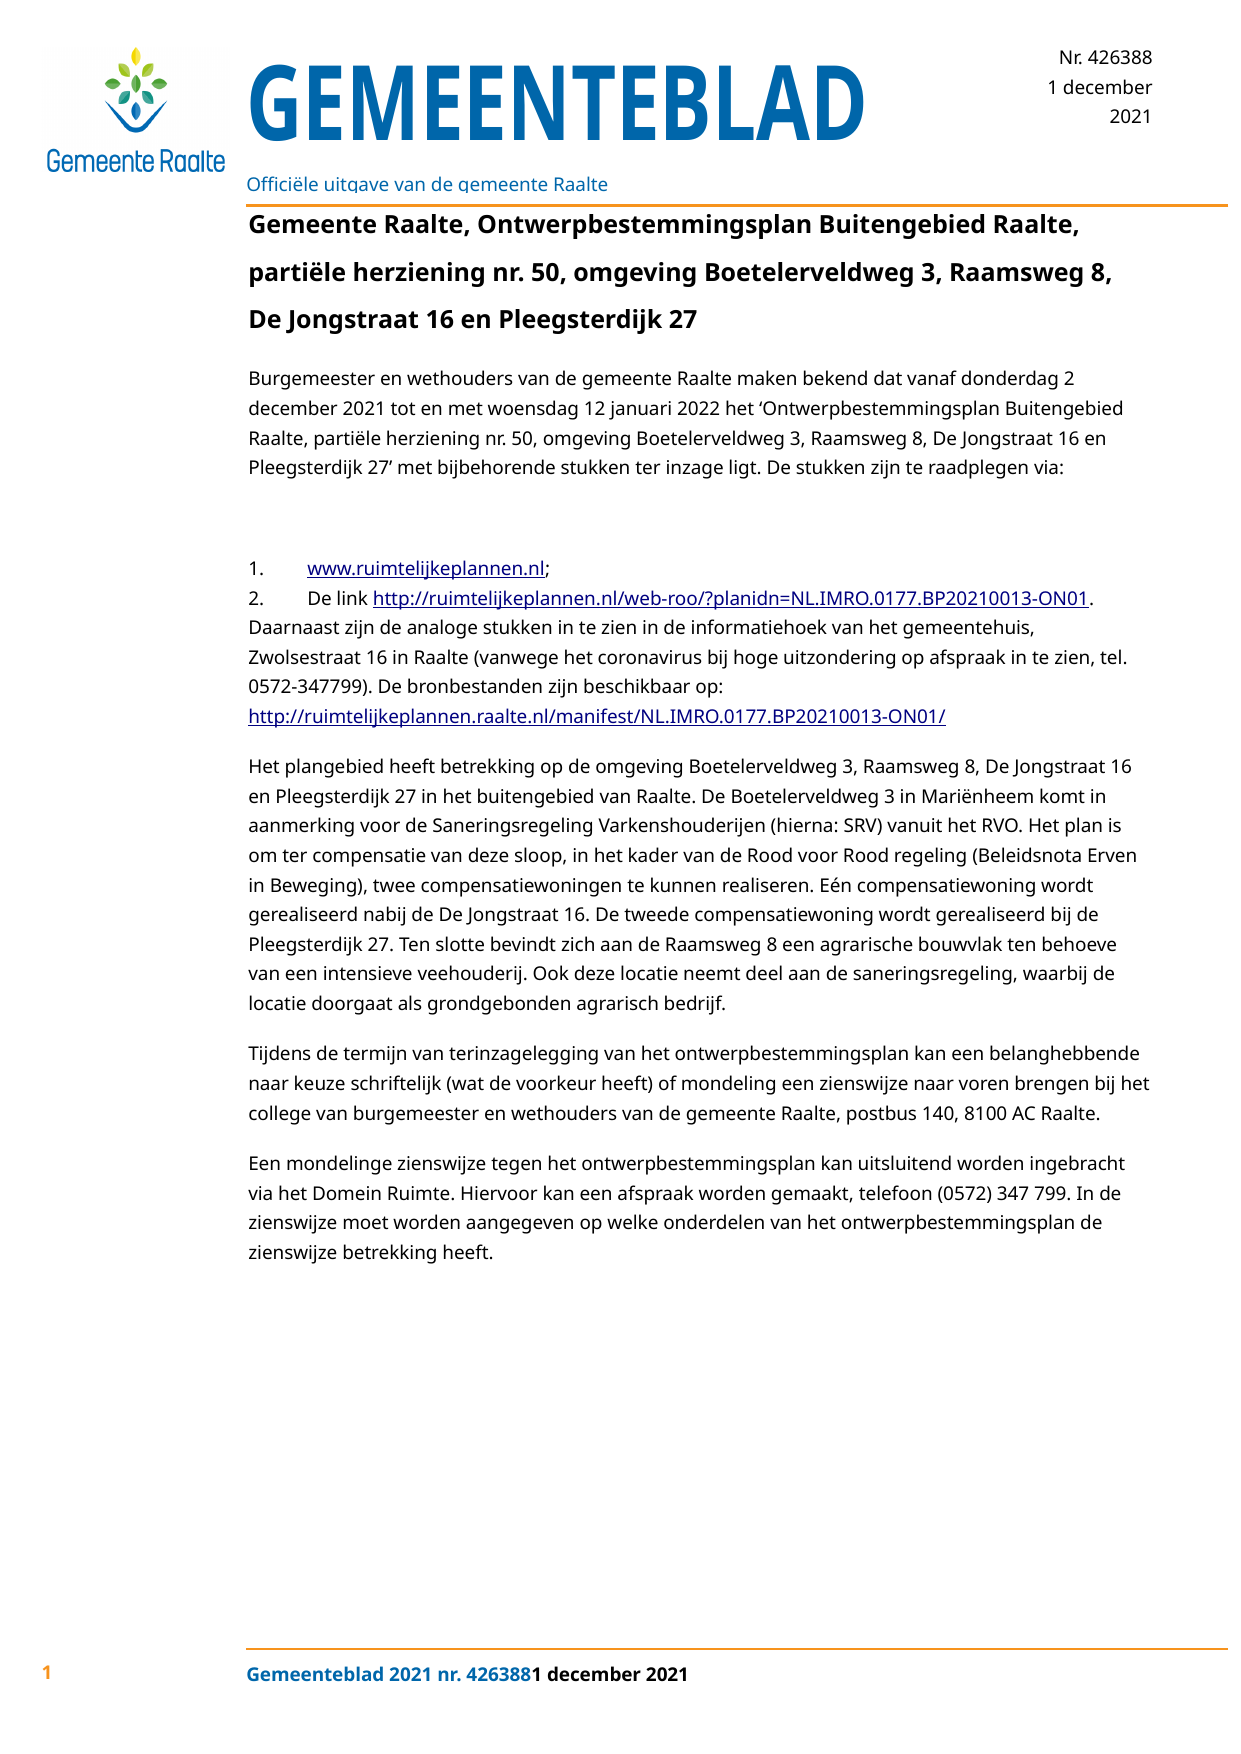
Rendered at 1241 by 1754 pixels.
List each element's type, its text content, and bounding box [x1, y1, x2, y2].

text Daarnaast zijn de analoge stukken in te zien in de informatiehoek van het gemeentehuis, Zwolsestraat 16 in Raalte (vanwege het coronavirus bij hoge uitzondering op afspraak in te zien, tel. 0572-347799). De bronbestanden zijn beschikbaar op: http://ruimtelijkeplannen.raalte.nl/manifest/NL.IMRO.0177.BP20210013-ON01/ [248, 614, 1152, 729]
picture [41, 47, 231, 172]
text Een mondelinge zienswijze tegen het ontwerpbestemmingsplan kan uitsluitend worden ingebracht via het Domein Ruimte. Hiervoor kan een afspraak worden gemaakt, telefoon (0572) 347 799. In de zienswijze moet worden aangegeven op welke onderdelen van het ontwerpbestemmingsplan de zienswijze betrekking heeft. [248, 1150, 1152, 1264]
list De link http://ruimtelijkeplannen.nl/web-roo/?planidn=NL.IMRO.0177.BP20210013-ON01. [248, 585, 1152, 610]
text Burgemeester en wethouders van de gemeente Raalte maken bekend dat vanaf donderdag 2 december 2021 tot en met woensdag 12 januari 2022 het ‘Ontwerpbestemmingsplan Buitengebied Raalte, partiële herziening nr. 50, omgeving Boetelerveldweg 3, Raamsweg 8, De Jongstraat 16 en Pleegsterdijk 27’ met bijbehorende stukken ter inzage ligt. De stukken zijn te raadplegen via: [248, 366, 1152, 480]
text Het plangebied heeft betrekking op de omgeving Boetelerveldweg 3, Raamsweg 8, De Jongstraat 16 en Pleegsterdijk 27 in het buitengebied van Raalte. De Boetelerveldweg 3 in Mariënheem komt in aanmerking voor de Saneringsregeling Varkenshouderijen (hierna: SRV) vanuit het RVO. Het plan is om ter compensatie van deze sloop, in het kader van de Rood voor Rood regeling (Beleidsnota Erven in Beweging), twee compensatiewoningen te kunnen realiseren. Eén compensatiewoning wordt gerealiseerd nabij de De Jongstraat 16. De tweede compensatiewoning wordt gerealiseerd bij de Pleegsterdijk 27. Ten slotte bevindt zich aan de Raamsweg 8 een agrarische bouwvlak ten behoeve van een intensieve veehouderij. Ook deze locatie neemt deel aan de saneringsregeling, waarbij de locatie doorgaat als grondgebonden agrarisch bedrijf. [248, 753, 1152, 1016]
list www.ruimtelijkeplannen.nl; [248, 555, 1152, 581]
text Gemeente Raalte, Ontwerpbestemmingsplan Buitengebied Raalte, partiële herziening nr. 50, omgeving Boetelerveldweg 3, Raamsweg 8, De Jongstraat 16 en Pleegsterdijk 27 [248, 207, 1152, 336]
text Tijdens de termijn van terinzagelegging van het ontwerpbestemmingsplan kan een belanghebbende naar keuze schriftelijk (wat de voorkeur heeft) of mondeling een zienswijze naar voren brengen bij het college van burgemeester en wethouders van de gemeente Raalte, postbus 140, 8100 AC Raalte. [248, 1041, 1152, 1125]
